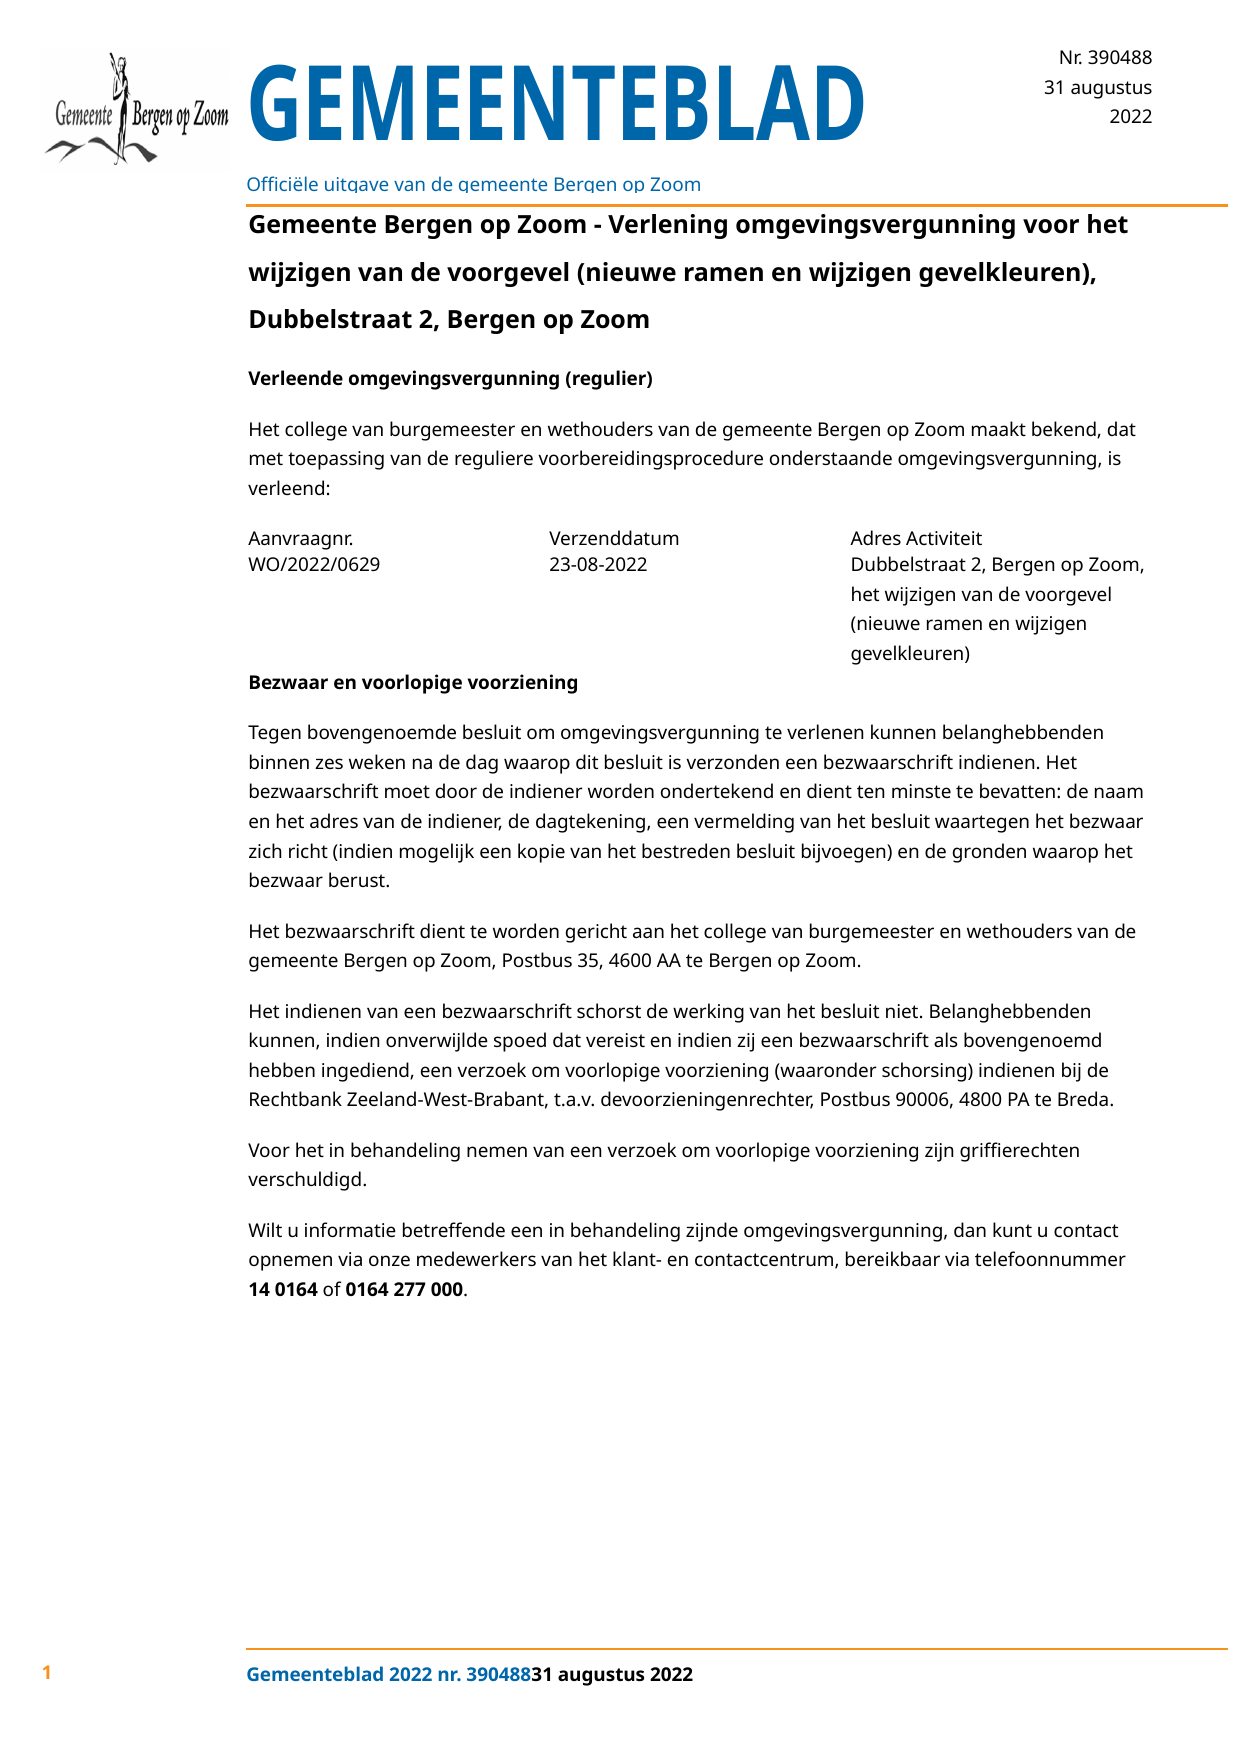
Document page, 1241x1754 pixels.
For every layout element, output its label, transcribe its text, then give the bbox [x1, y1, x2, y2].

table_cell Dubbelstraat 2, Bergen op Zoom, het wijzigen van de voorgevel (nieuwe ramen en wijzigen gevelkleuren) [850, 551, 1152, 666]
text Wilt u informatie betreffende een in behandeling zijnde omgevingsvergunning, dan kunt u contact opnemen via onze medewerkers van het klant- en contactcentrum, bereikbaar via telefoonnummer 14 0164 of 0164 277 000. [248, 1217, 1152, 1302]
text Het bezwaarschrift dient te worden gericht aan het college van burgemeester en wethouders van de gemeente Bergen op Zoom, Postbus 35, 4600 AA te Bergen op Zoom. [248, 918, 1152, 973]
text Tegen bovengenoemde besluit om omgevingsvergunning te verlenen kunnen belanghebbenden binnen zes weken na de dag waarop dit besluit is verzonden een bezwaarschrift indienen. Het bezwaarschrift moet door de indiener worden ondertekend en dient ten minste te bevatten: de naam en het adres van de indiener, de dagtekening, een vermelding van het besluit waartegen het bezwaar zich richt (indien mogelijk een kopie van het bestreden besluit bijvoegen) en de gronden waarop het bezwaar berust. [248, 719, 1152, 893]
table_header Verzenddatum [549, 526, 850, 551]
text Voor het in behandeling nemen van een verzoek om voorlopige voorziening zijn griffierechten verschuldigd. [248, 1137, 1152, 1192]
table_cell WO/2022/0629 [248, 551, 549, 666]
text Gemeente Bergen op Zoom - Verlening omgevingsvergunning voor het wijzigen van de voorgevel (nieuwe ramen en wijzigen gevelkleuren), Dubbelstraat 2, Bergen op Zoom [248, 207, 1152, 336]
picture [41, 47, 231, 172]
table_header Adres Activiteit [850, 526, 1152, 551]
text Bezwaar en voorlopige voorziening [248, 669, 1152, 695]
text Het college van burgemeester en wethouders van de gemeente Bergen op Zoom maakt bekend, dat met toepassing van de reguliere voorbereidingsprocedure onderstaande omgevingsvergunning, is verleend: [248, 416, 1152, 501]
text Het indienen van een bezwaarschrift schorst de werking van het besluit niet. Belanghebbenden kunnen, indien onverwijlde spoed dat vereist en indien zij een bezwaarschrift als bovengenoemd hebben ingediend, een verzoek om voorlopige voorziening (waaronder schorsing) indienen bij de Rechtbank Zeeland-West-Brabant, t.a.v. devoorzieningenrechter, Postbus 90006, 4800 PA te Breda. [248, 998, 1152, 1112]
table_header Aanvraagnr. [248, 526, 549, 551]
table_cell 23-08-2022 [549, 551, 850, 666]
text Verleende omgevingsvergunning (regulier) [248, 366, 1152, 391]
